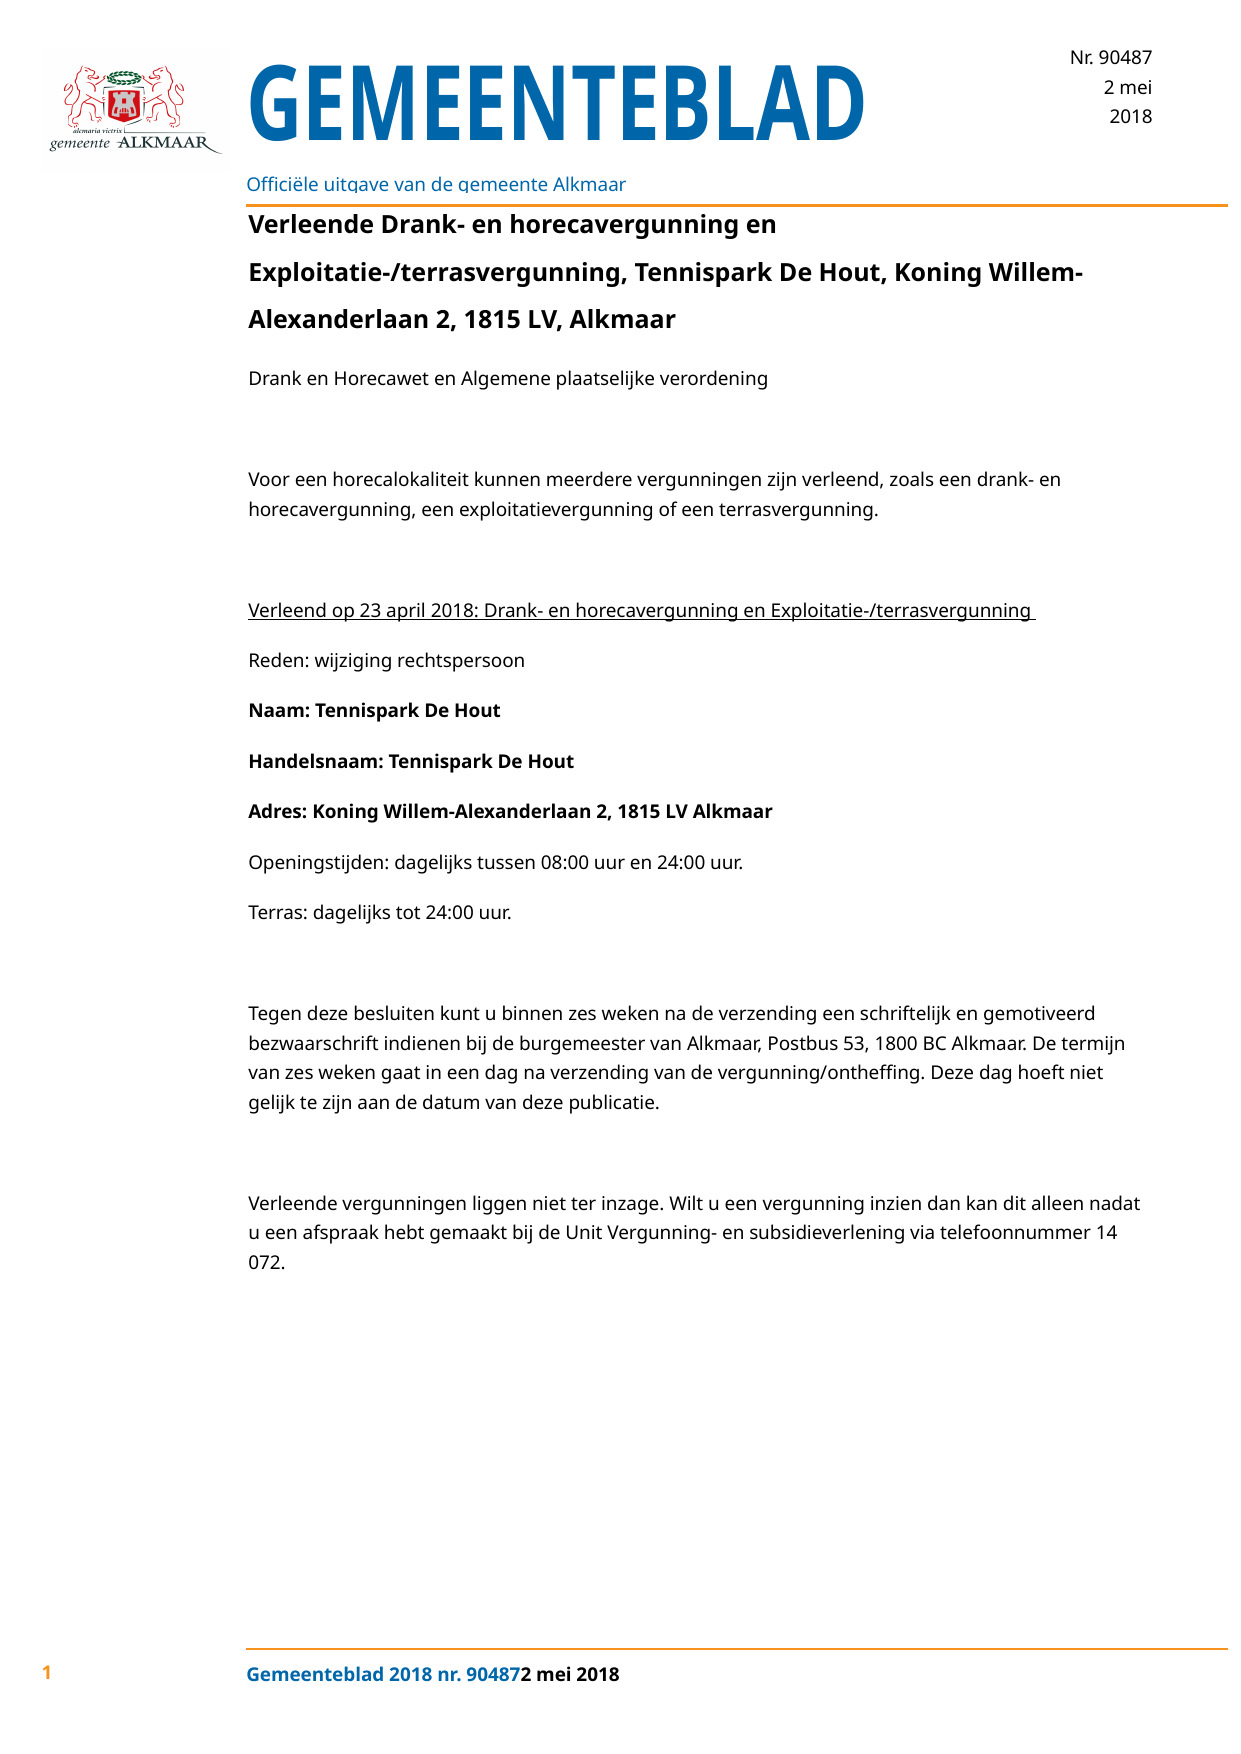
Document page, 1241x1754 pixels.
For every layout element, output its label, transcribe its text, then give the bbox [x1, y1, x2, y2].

picture [41, 47, 231, 172]
text Verleende Drank- en horecavergunning en Exploitatie-/terrasvergunning, Tennispark De Hout, Koning Willem-Alexanderlaan 2, 1815 LV, Alkmaar [248, 207, 1152, 336]
text Handelsnaam: Tennispark De Hout [248, 748, 1152, 774]
text Reden: wijziging rechtspersoon [248, 647, 1152, 673]
text Adres: Koning Willem-Alexanderlaan 2, 1815 LV Alkmaar [248, 798, 1152, 824]
text Voor een horecalokaliteit kunnen meerdere vergunningen zijn verleend, zoals een drank- en horecavergunning, een exploitatievergunning of een terrasvergunning. [248, 466, 1152, 522]
text Openingstijden: dagelijks tussen 08:00 uur en 24:00 uur. [248, 849, 1152, 874]
text Verleend op 23 april 2018: Drank- en horecavergunning en Exploitatie-/terrasvergunning [248, 597, 1152, 622]
text Verleende vergunningen liggen niet ter inzage. Wilt u een vergunning inzien dan kan dit alleen nadat u een afspraak hebt gemaakt bij de Unit Vergunning- en subsidieverlening via telefoonnummer 14 072. [248, 1190, 1152, 1274]
text Tegen deze besluiten kunt u binnen zes weken na de verzending een schriftelijk en gemotiveerd bezwaarschrift indienen bij de burgemeester van Alkmaar, Postbus 53, 1800 BC Alkmaar. De termijn van zes weken gaat in een dag na verzending van de vergunning/ontheffing. Deze dag hoeft niet gelijk te zijn aan de datum van deze publicatie. [248, 1000, 1152, 1114]
text Terras: dagelijks tot 24:00 uur. [248, 899, 1152, 925]
text Drank en Horecawet en Algemene plaatselijke verordening [248, 366, 1152, 391]
text Naam: Tennispark De Hout [248, 698, 1152, 723]
